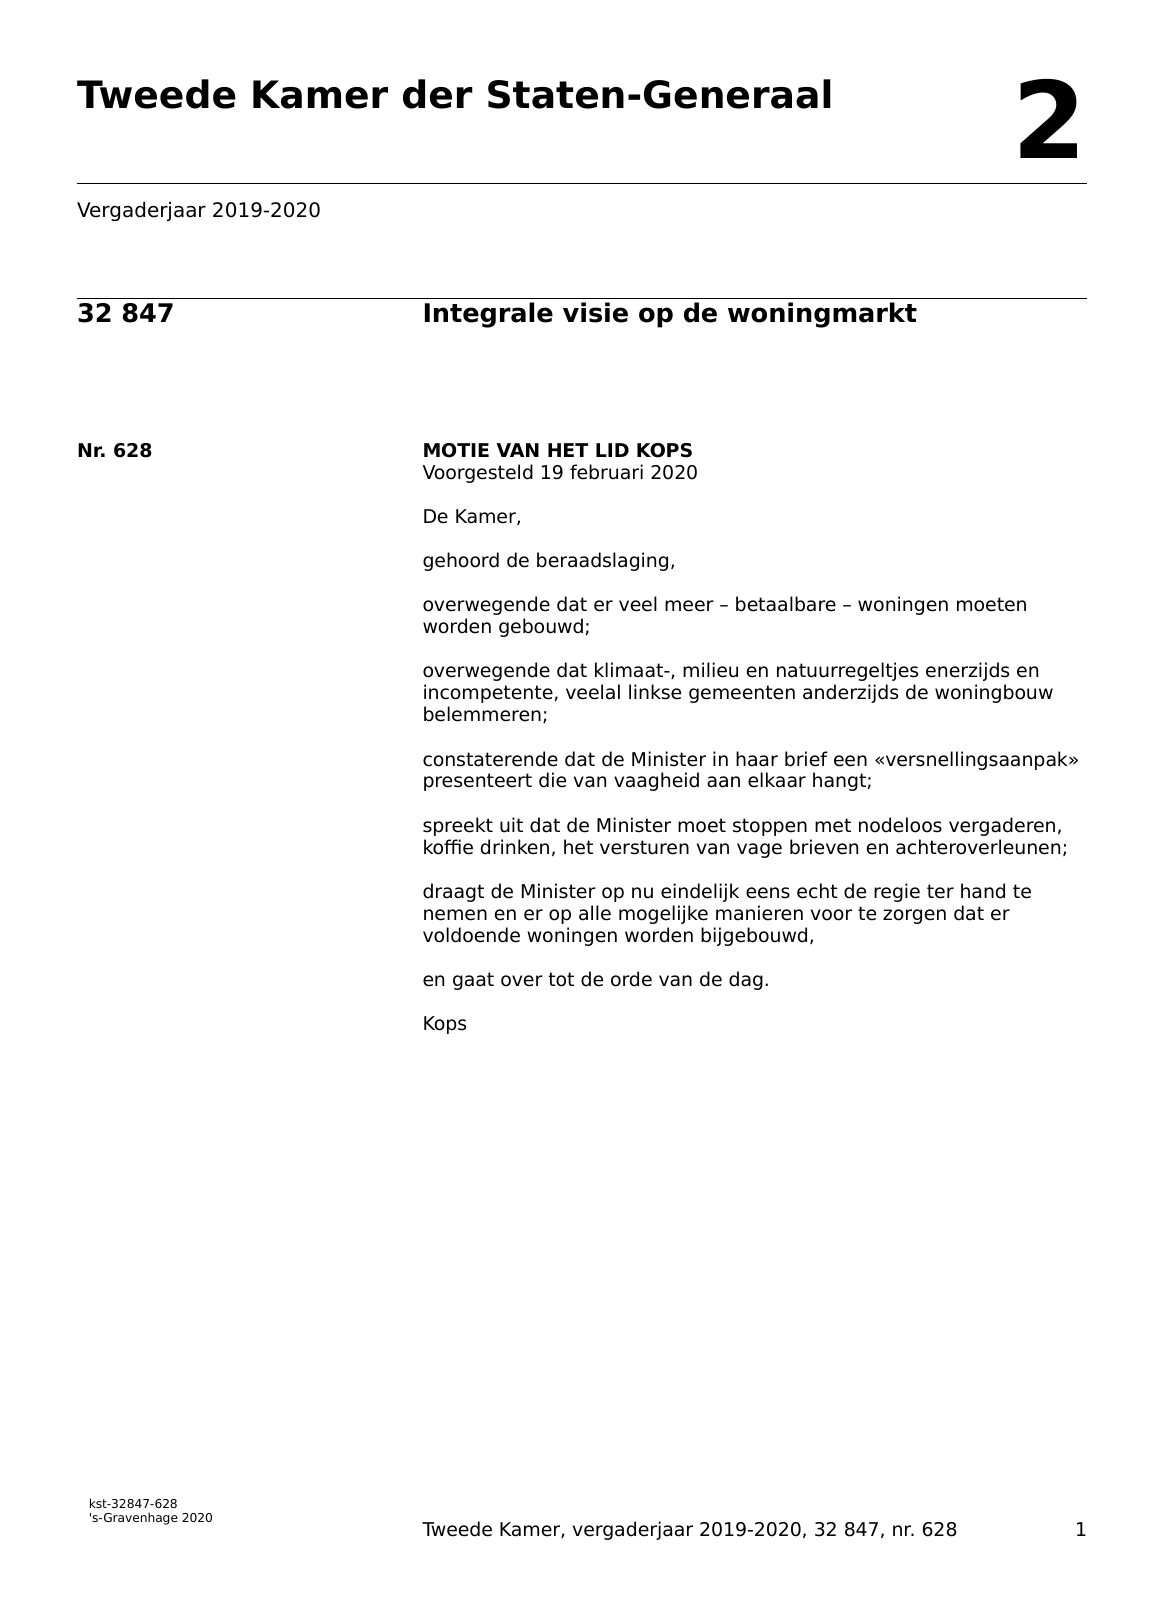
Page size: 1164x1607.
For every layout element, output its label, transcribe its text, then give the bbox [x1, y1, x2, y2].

table_header 2 [886, 59, 1087, 183]
text kst-32847-628 [88, 1497, 323, 1511]
text overwegende dat er veel meer – betaalbare – woningen moeten worden gebouwd; [422, 594, 1087, 638]
table_header Tweede Kamer der Staten-Generaal [77, 59, 886, 183]
text constaterende dat de Minister in haar brief een «versnellingsaanpak» presenteert die van vaagheid aan elkaar hangt; [422, 748, 1087, 792]
text 's-Gravenhage 2020 [88, 1511, 323, 1525]
text draagt de Minister op nu eindelijk eens echt de regie ter hand te nemen en er op alle mogelijke manieren voor te zorgen dat er voldoende woningen worden bijgebouwd, [422, 881, 1087, 947]
subtitle 32 847 Integrale visie op de woningmarkt [77, 299, 1087, 329]
text en gaat over tot de orde van de dag. [422, 969, 1087, 991]
text Kops [422, 1013, 1087, 1035]
text overwegende dat klimaat-, milieu en natuurregeltjes enerzijds en incompetente, veelal linkse gemeenten anderzijds de woningbouw belemmeren; [422, 660, 1087, 726]
table_cell Vergaderjaar 2019-2020 [77, 184, 1087, 298]
text gehoord de beraadslaging, [422, 550, 1087, 572]
text Voorgesteld 19 februari 2020 [422, 462, 1087, 484]
text spreekt uit dat de Minister moet stoppen met nodeloos vergaderen, koffie drinken, het versturen van vage brieven en achteroverleunen; [422, 814, 1087, 858]
subtitle Nr. 628 MOTIE VAN HET LID KOPS [77, 440, 1087, 462]
text De Kamer, [422, 506, 1087, 528]
